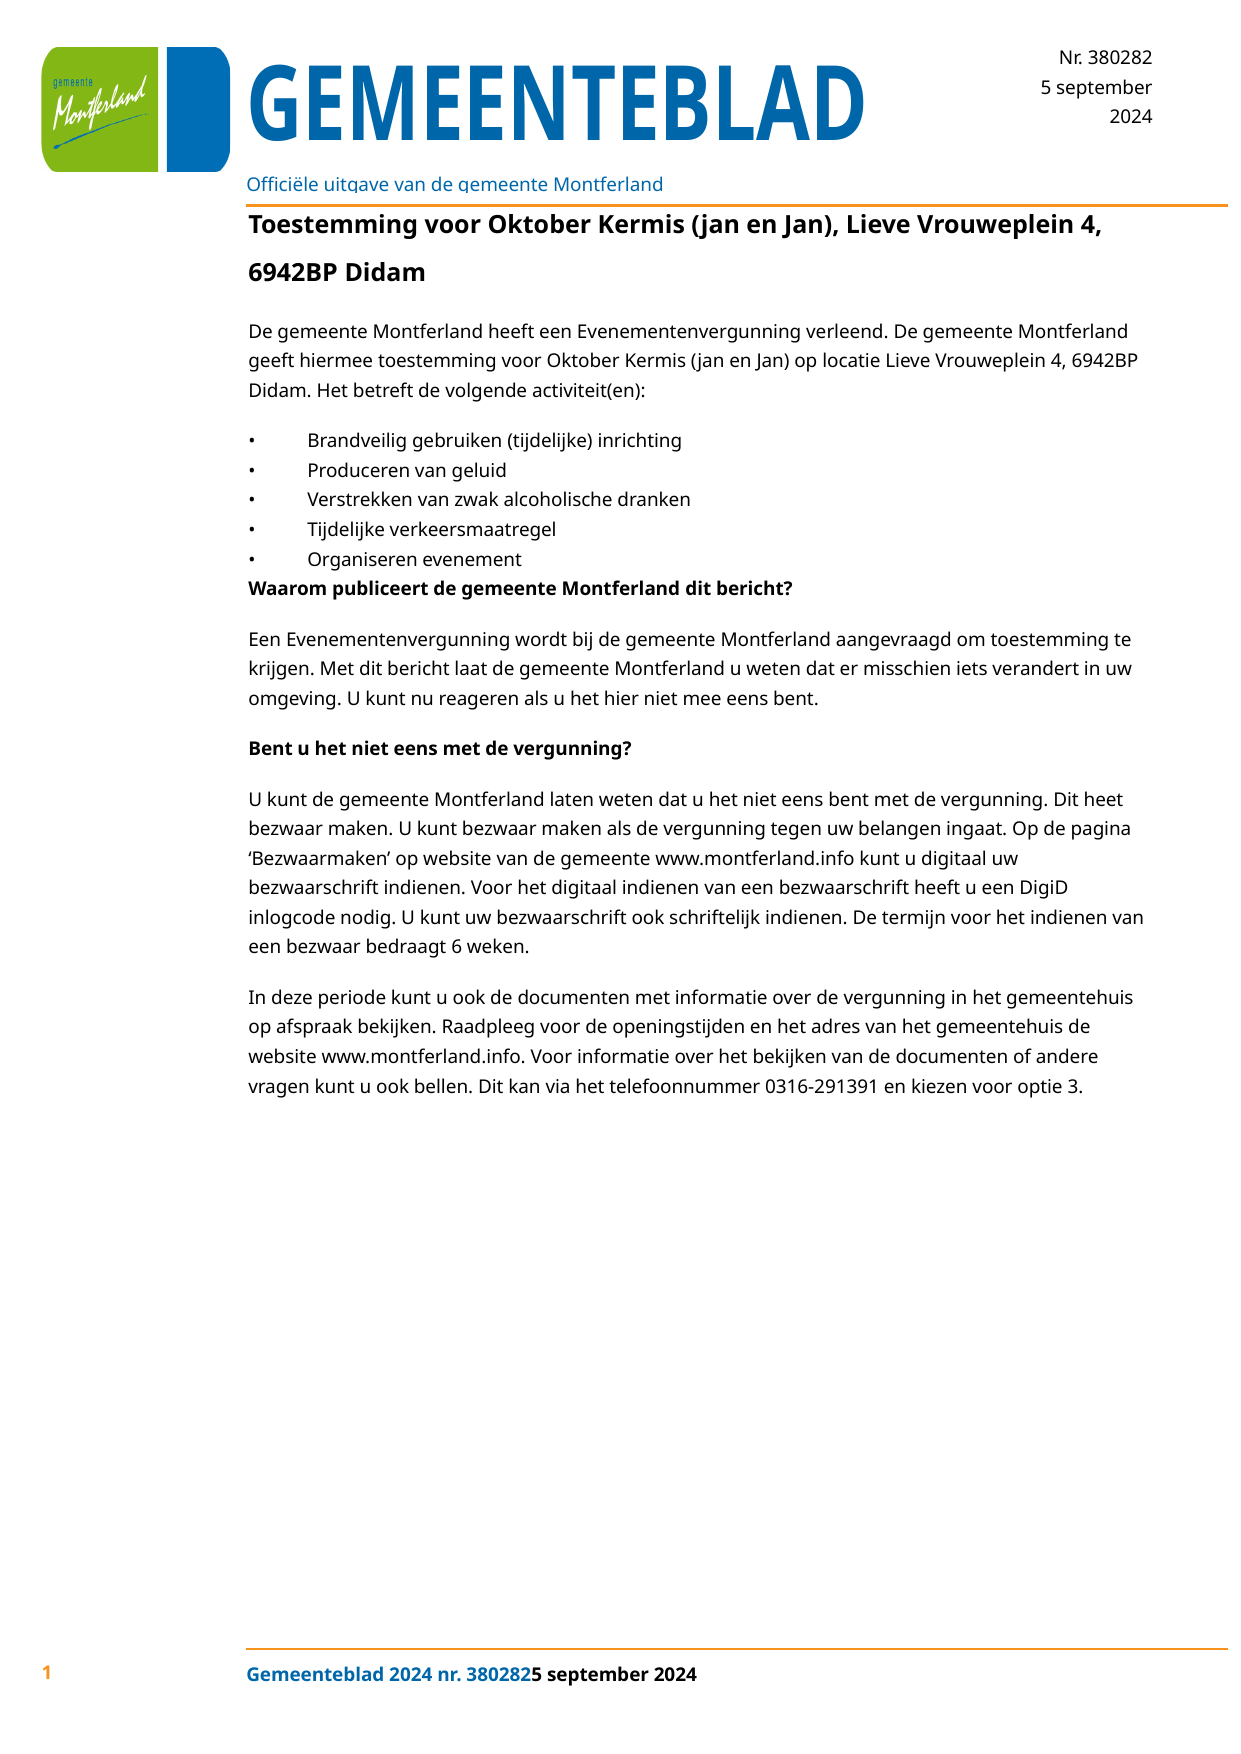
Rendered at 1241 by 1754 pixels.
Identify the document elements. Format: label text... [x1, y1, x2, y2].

list Produceren van geluid [248, 457, 1152, 483]
text In deze periode kunt u ook de documenten met informatie over de vergunning in het gemeentehuis op afspraak bekijken. Raadpleeg voor de openingstijden en het adres van het gemeentehuis de website www.montferland.info. Voor informatie over het bekijken van de documenten of andere vragen kunt u ook bellen. Dit kan via het telefoonnummer 0316-291391 en kiezen voor optie 3. [248, 984, 1152, 1099]
list Verstrekken van zwak alcoholische dranken [248, 487, 1152, 512]
text U kunt de gemeente Montferland laten weten dat u het niet eens bent met de vergunning. Dit heet bezwaar maken. U kunt bezwaar maken als de vergunning tegen uw belangen ingaat. Op de pagina ‘Bezwaarmaken’ op website van de gemeente www.montferland.info kunt u digitaal uw bezwaarschrift indienen. Voor het digitaal indienen van een bezwaarschrift heeft u een DigiD inlogcode nodig. U kunt uw bezwaarschrift ook schriftelijk indienen. De termijn voor het indienen van een bezwaar bedraagt 6 weken. [248, 786, 1152, 959]
list Brandveilig gebruiken (tijdelijke) inrichting [248, 427, 1152, 453]
picture [41, 47, 231, 172]
text Een Evenementenvergunning wordt bij de gemeente Montferland aangevraagd om toestemming te krijgen. Met dit bericht laat de gemeente Montferland u weten dat er misschien iets verandert in uw omgeving. U kunt nu reageren als u het hier niet mee eens bent. [248, 626, 1152, 711]
list Tijdelijke verkeersmaatregel [248, 516, 1152, 542]
text Waarom publiceert de gemeente Montferland dit bericht? [248, 575, 1152, 601]
list Organiseren evenement [248, 546, 1152, 572]
text De gemeente Montferland heeft een Evenementenvergunning verleend. De gemeente Montferland geeft hiermee toestemming voor Oktober Kermis (jan en Jan) op locatie Lieve Vrouweplein 4, 6942BP Didam. Het betreft de volgende activiteit(en): [248, 318, 1152, 403]
text Toestemming voor Oktober Kermis (jan en Jan), Lieve Vrouweplein 4, 6942BP Didam [248, 207, 1152, 288]
text Bent u het niet eens met de vergunning? [248, 735, 1152, 761]
